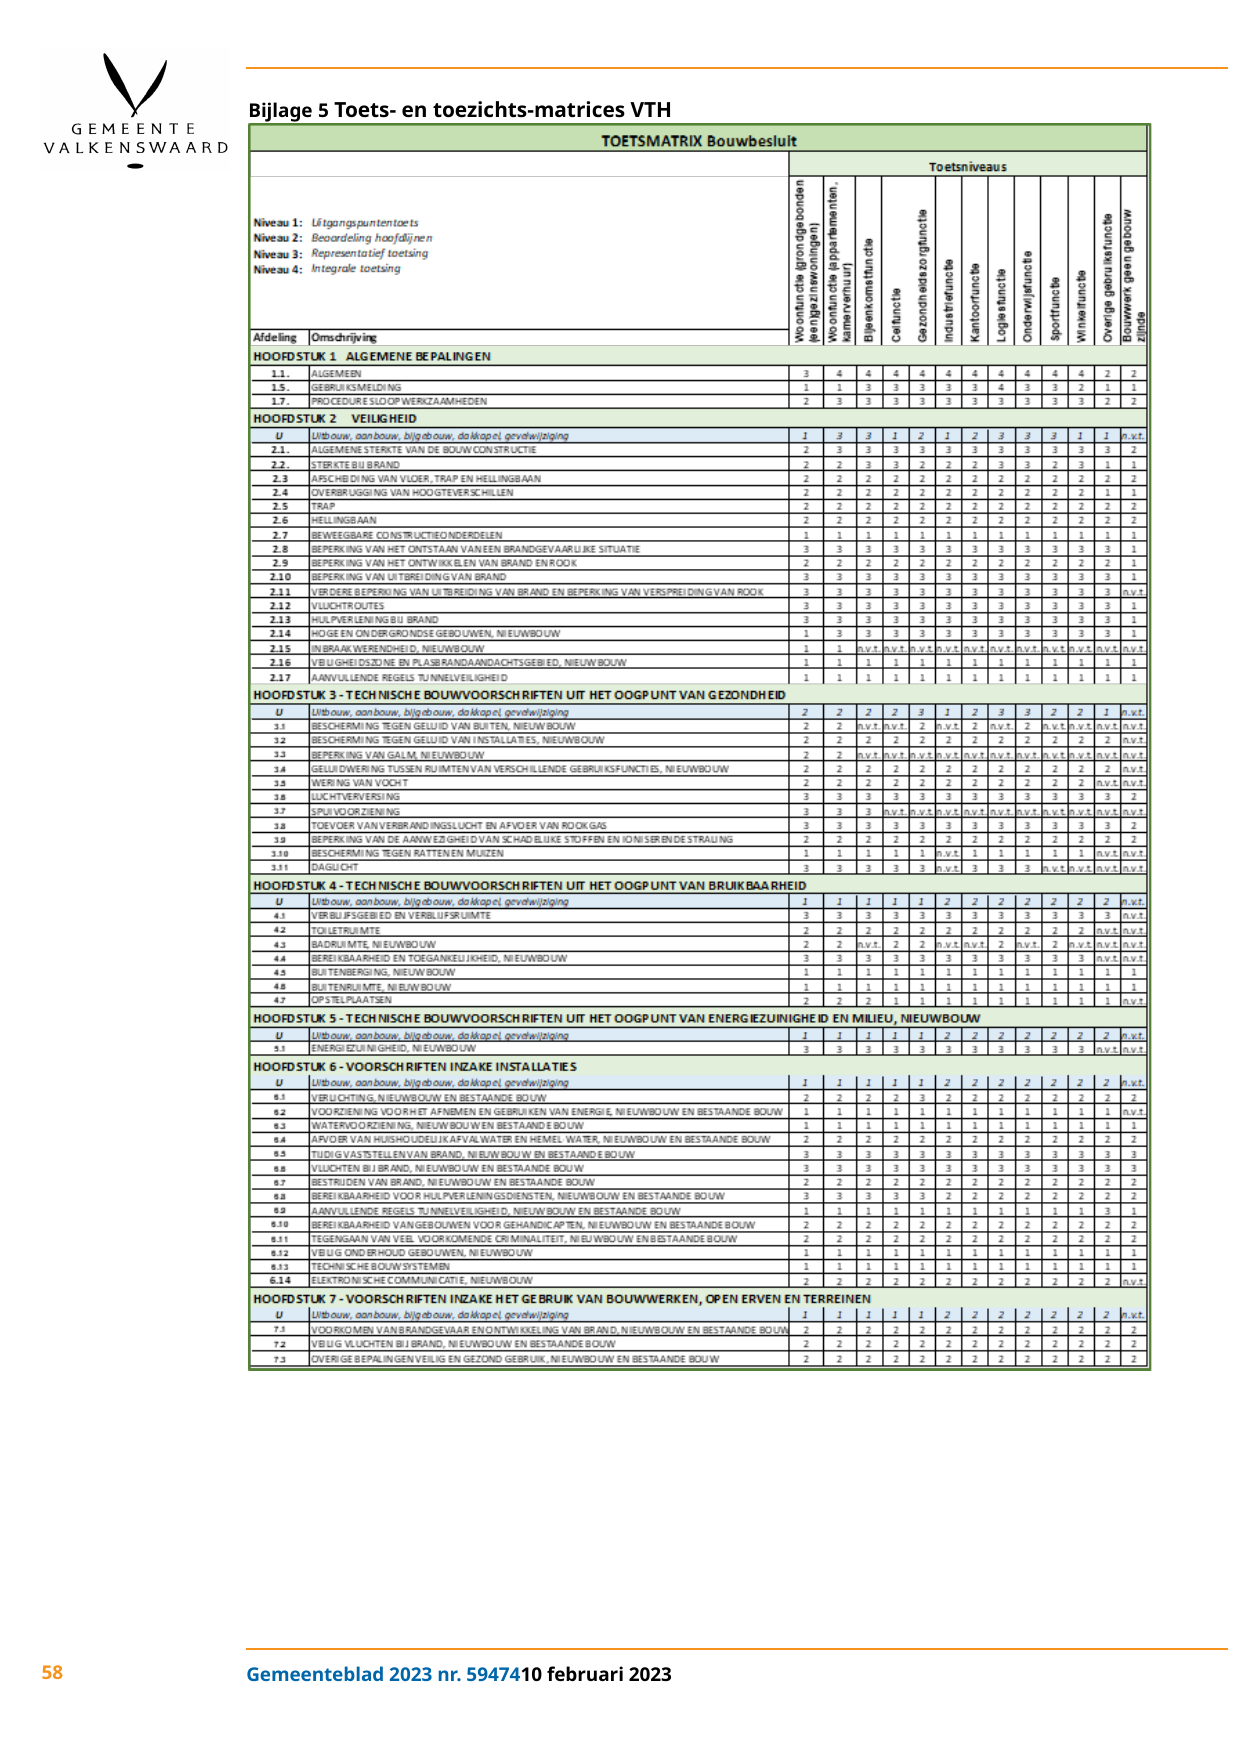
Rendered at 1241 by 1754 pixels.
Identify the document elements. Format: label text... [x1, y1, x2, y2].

picture [41, 47, 231, 172]
text Bijlage 5 Toets- en toezichts-matrices VTH [248, 95, 1152, 123]
picture [248, 123, 1152, 1371]
